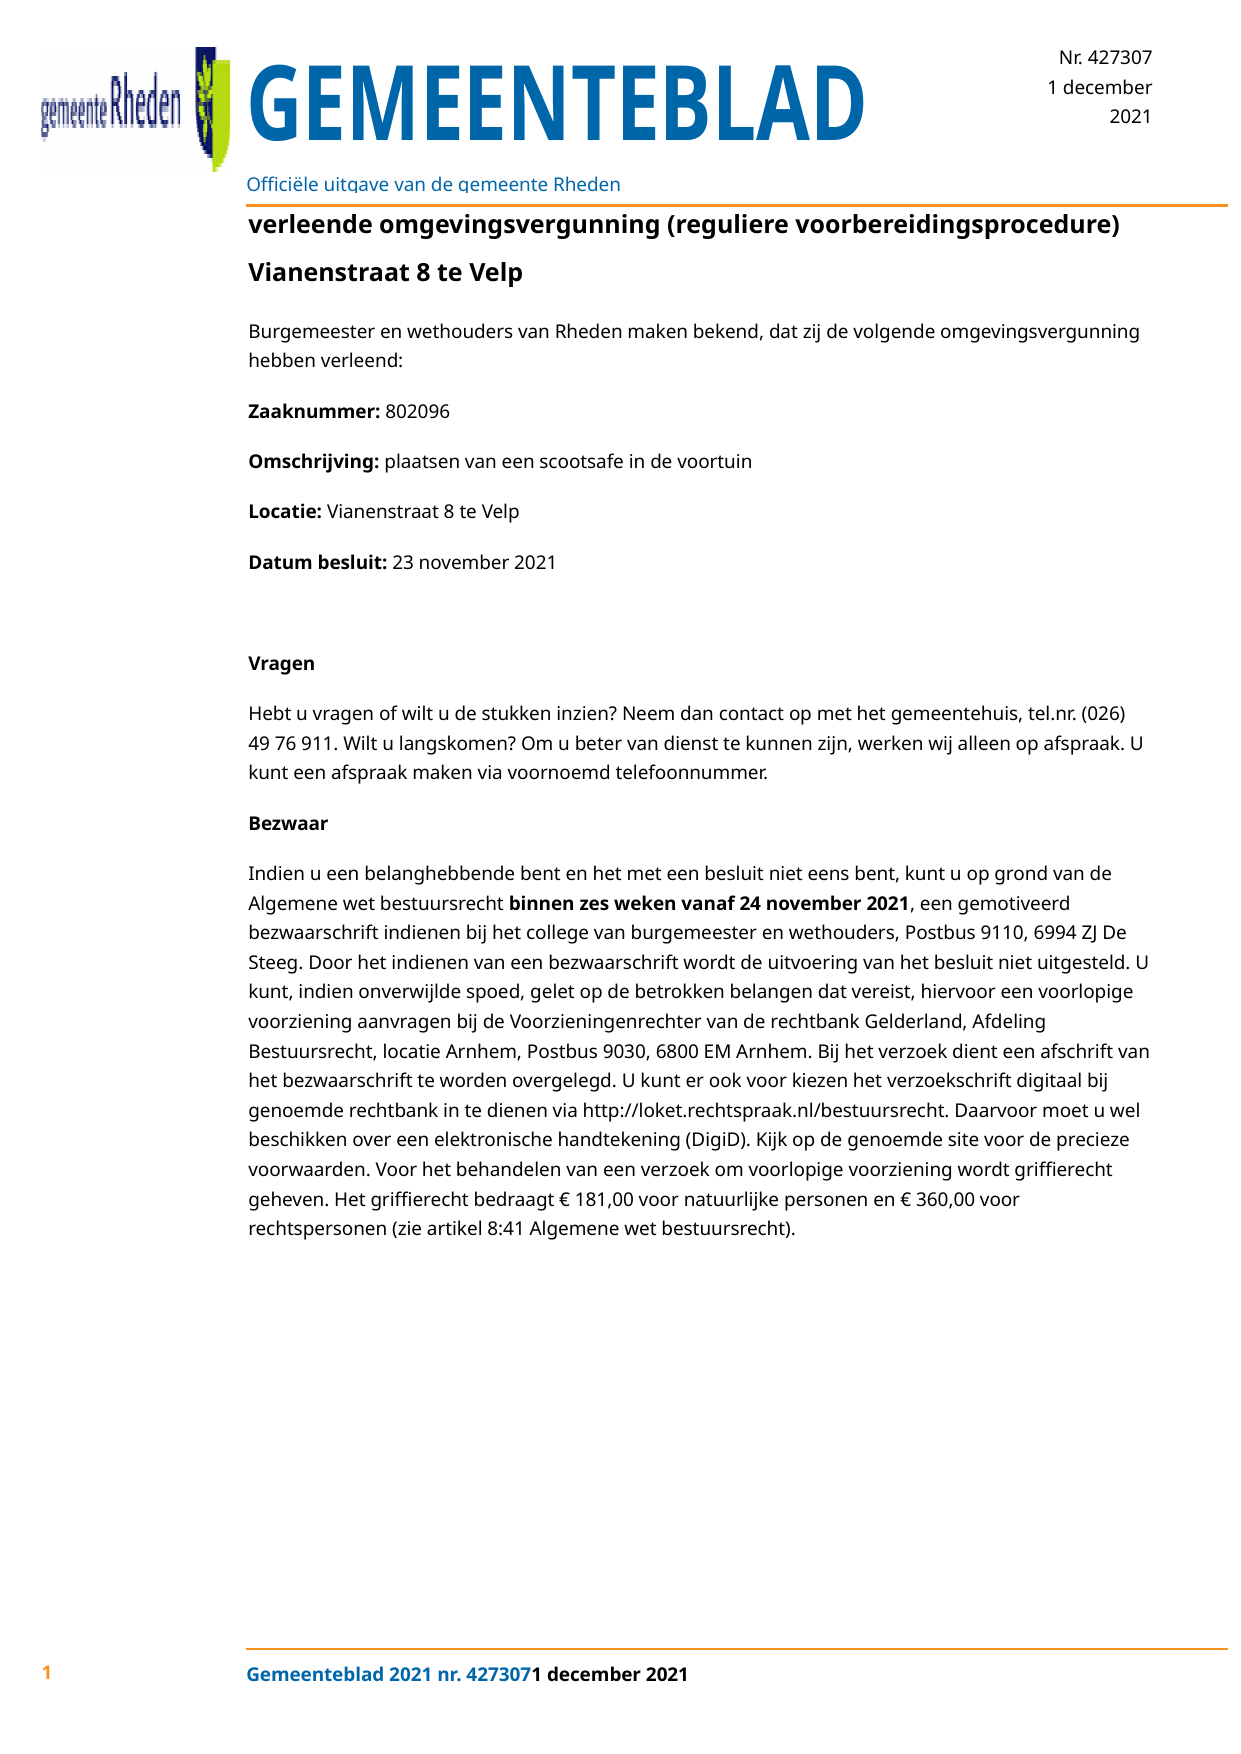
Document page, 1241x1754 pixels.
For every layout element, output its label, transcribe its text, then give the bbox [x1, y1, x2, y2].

picture [41, 47, 231, 172]
text Locatie: Vianenstraat 8 te Velp [248, 499, 1152, 524]
text Indien u een belanghebbende bent en het met een besluit niet eens bent, kunt u op grond van de Algemene wet bestuursrecht binnen zes weken vanaf 24 november 2021, een gemotiveerd bezwaarschrift indienen bij het college van burgemeester en wethouders, Postbus 9110, 6994 ZJ De Steeg. Door het indienen van een bezwaarschrift wordt de uitvoering van het besluit niet uitgesteld. U kunt, indien onverwijlde spoed, gelet op de betrokken belangen dat vereist, hiervoor een voorlopige voorziening aanvragen bij de Voorzieningenrechter van de rechtbank Gelderland, Afdeling Bestuursrecht, locatie Arnhem, Postbus 9030, 6800 EM Arnhem. Bij het verzoek dient een afschrift van het bezwaarschrift te worden overgelegd. U kunt er ook voor kiezen het verzoekschrift digitaal bij genoemde rechtbank in te dienen via http://loket.rechtspraak.nl/bestuursrecht. Daarvoor moet u wel beschikken over een elektronische handtekening (DigiD). Kijk op de genoemde site voor de precieze voorwaarden. Voor het behandelen van een verzoek om voorlopige voorziening wordt griffierecht geheven. Het griffierecht bedraagt € 181,00 voor natuurlijke personen en € 360,00 voor rechtspersonen (zie artikel 8:41 Algemene wet bestuursrecht). [248, 860, 1152, 1241]
text Burgemeester en wethouders van Rheden maken bekend, dat zij de volgende omgevingsvergunning hebben verleend: [248, 318, 1152, 373]
text Vragen [248, 650, 1152, 676]
text Datum besluit: 23 november 2021 [248, 549, 1152, 575]
text Zaaknummer: 802096 [248, 398, 1152, 424]
text verleende omgevingsvergunning (reguliere voorbereidingsprocedure) Vianenstraat 8 te Velp [248, 207, 1152, 288]
text Hebt u vragen of wilt u de stukken inzien? Neem dan contact op met het gemeentehuis, tel.nr. (026) 49 76 911. Wilt u langskomen? Om u beter van dienst te kunnen zijn, werken wij alleen op afspraak. U kunt een afspraak maken via voornoemd telefoonnummer. [248, 700, 1152, 785]
text Omschrijving: plaatsen van een scootsafe in de voortuin [248, 448, 1152, 474]
text Bezwaar [248, 810, 1152, 836]
